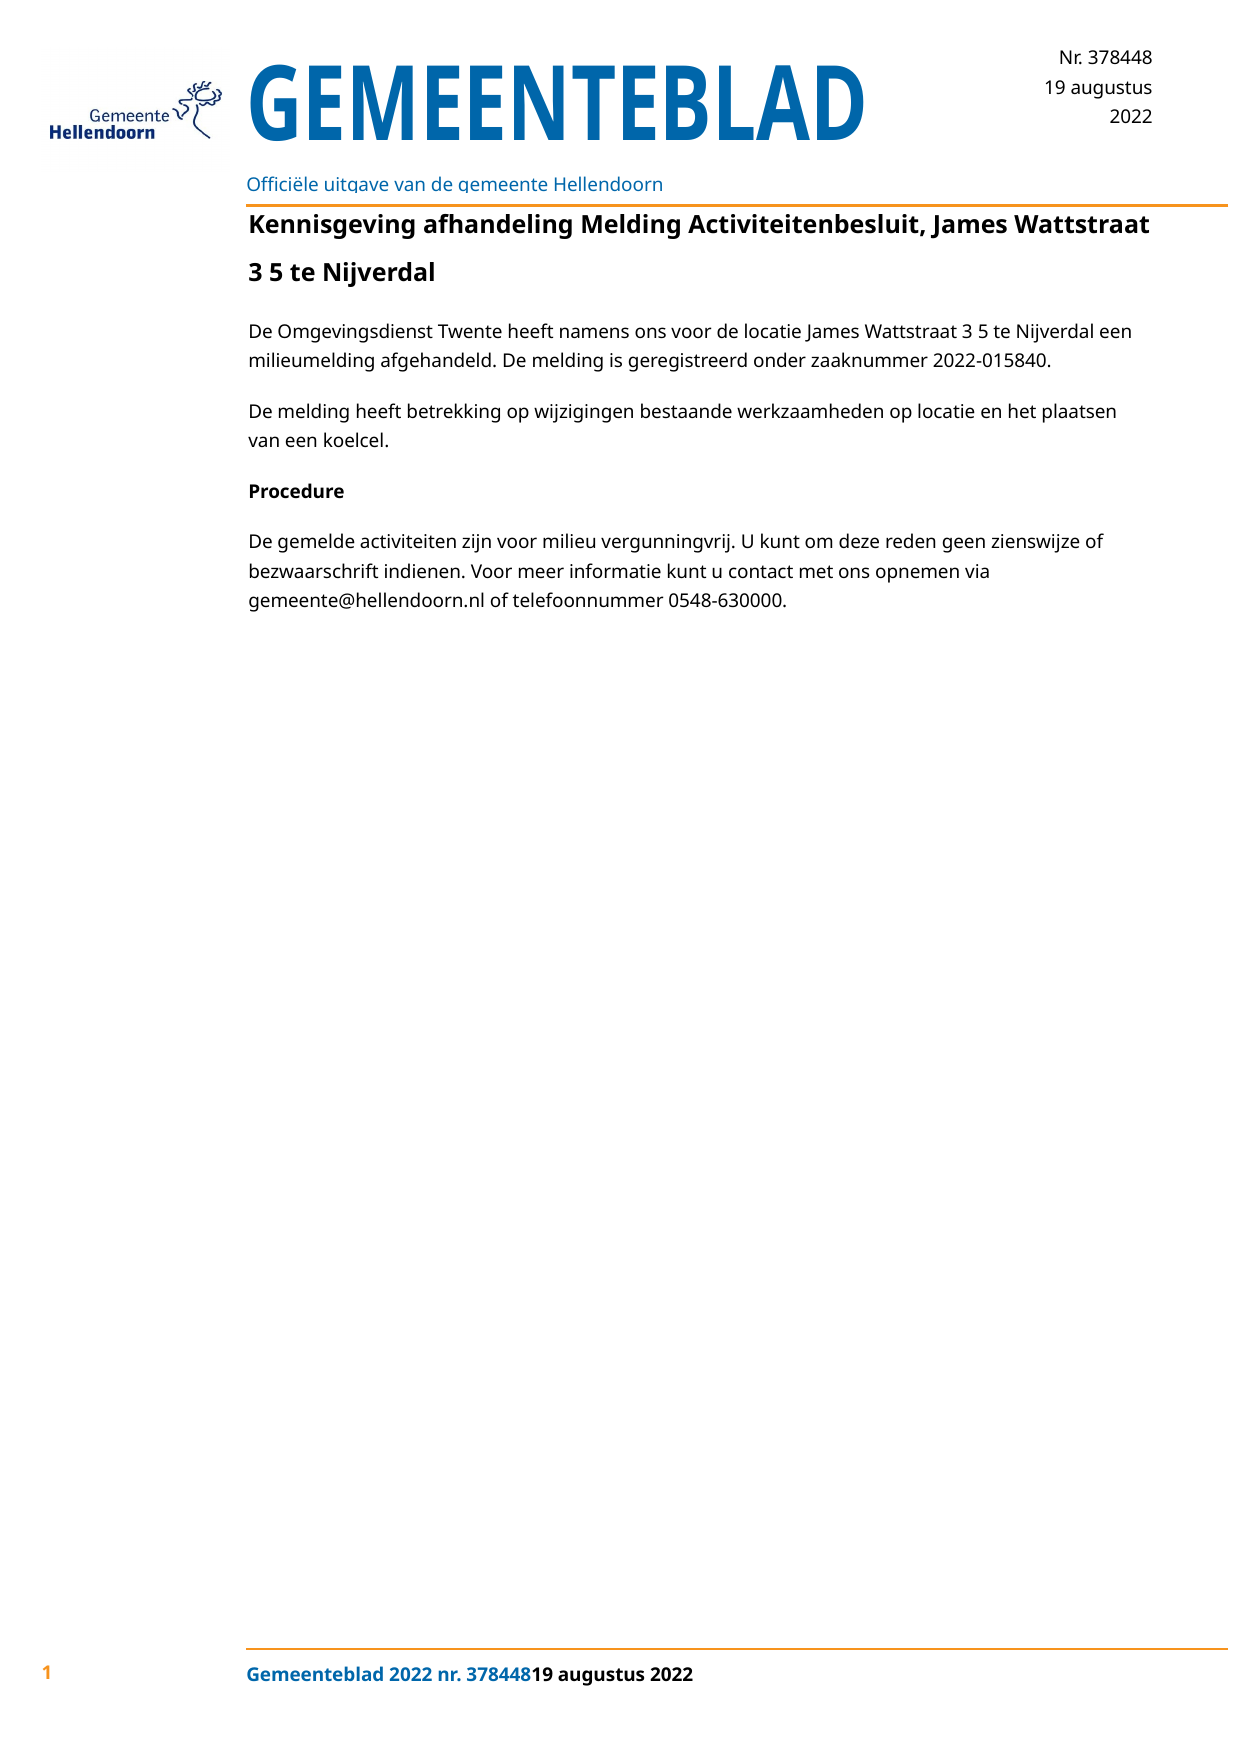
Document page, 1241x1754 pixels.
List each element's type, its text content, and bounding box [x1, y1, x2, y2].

picture [41, 47, 231, 172]
text Kennisgeving afhandeling Melding Activiteitenbesluit, James Wattstraat 3 5 te Nijverdal [248, 207, 1152, 288]
text De gemelde activiteiten zijn voor milieu vergunningvrij. U kunt om deze reden geen zienswijze of bezwaarschrift indienen. Voor meer informatie kunt u contact met ons opnemen via gemeente@hellendoorn.nl of telefoonnummer 0548-630000. [248, 528, 1152, 613]
text De Omgevingsdienst Twente heeft namens ons voor de locatie James Wattstraat 3 5 te Nijverdal een milieumelding afgehandeld. De melding is geregistreerd onder zaaknummer 2022-015840. [248, 318, 1152, 373]
text Procedure [248, 478, 1152, 504]
text De melding heeft betrekking op wijzigingen bestaande werkzaamheden op locatie en het plaatsen van een koelcel. [248, 398, 1152, 453]
